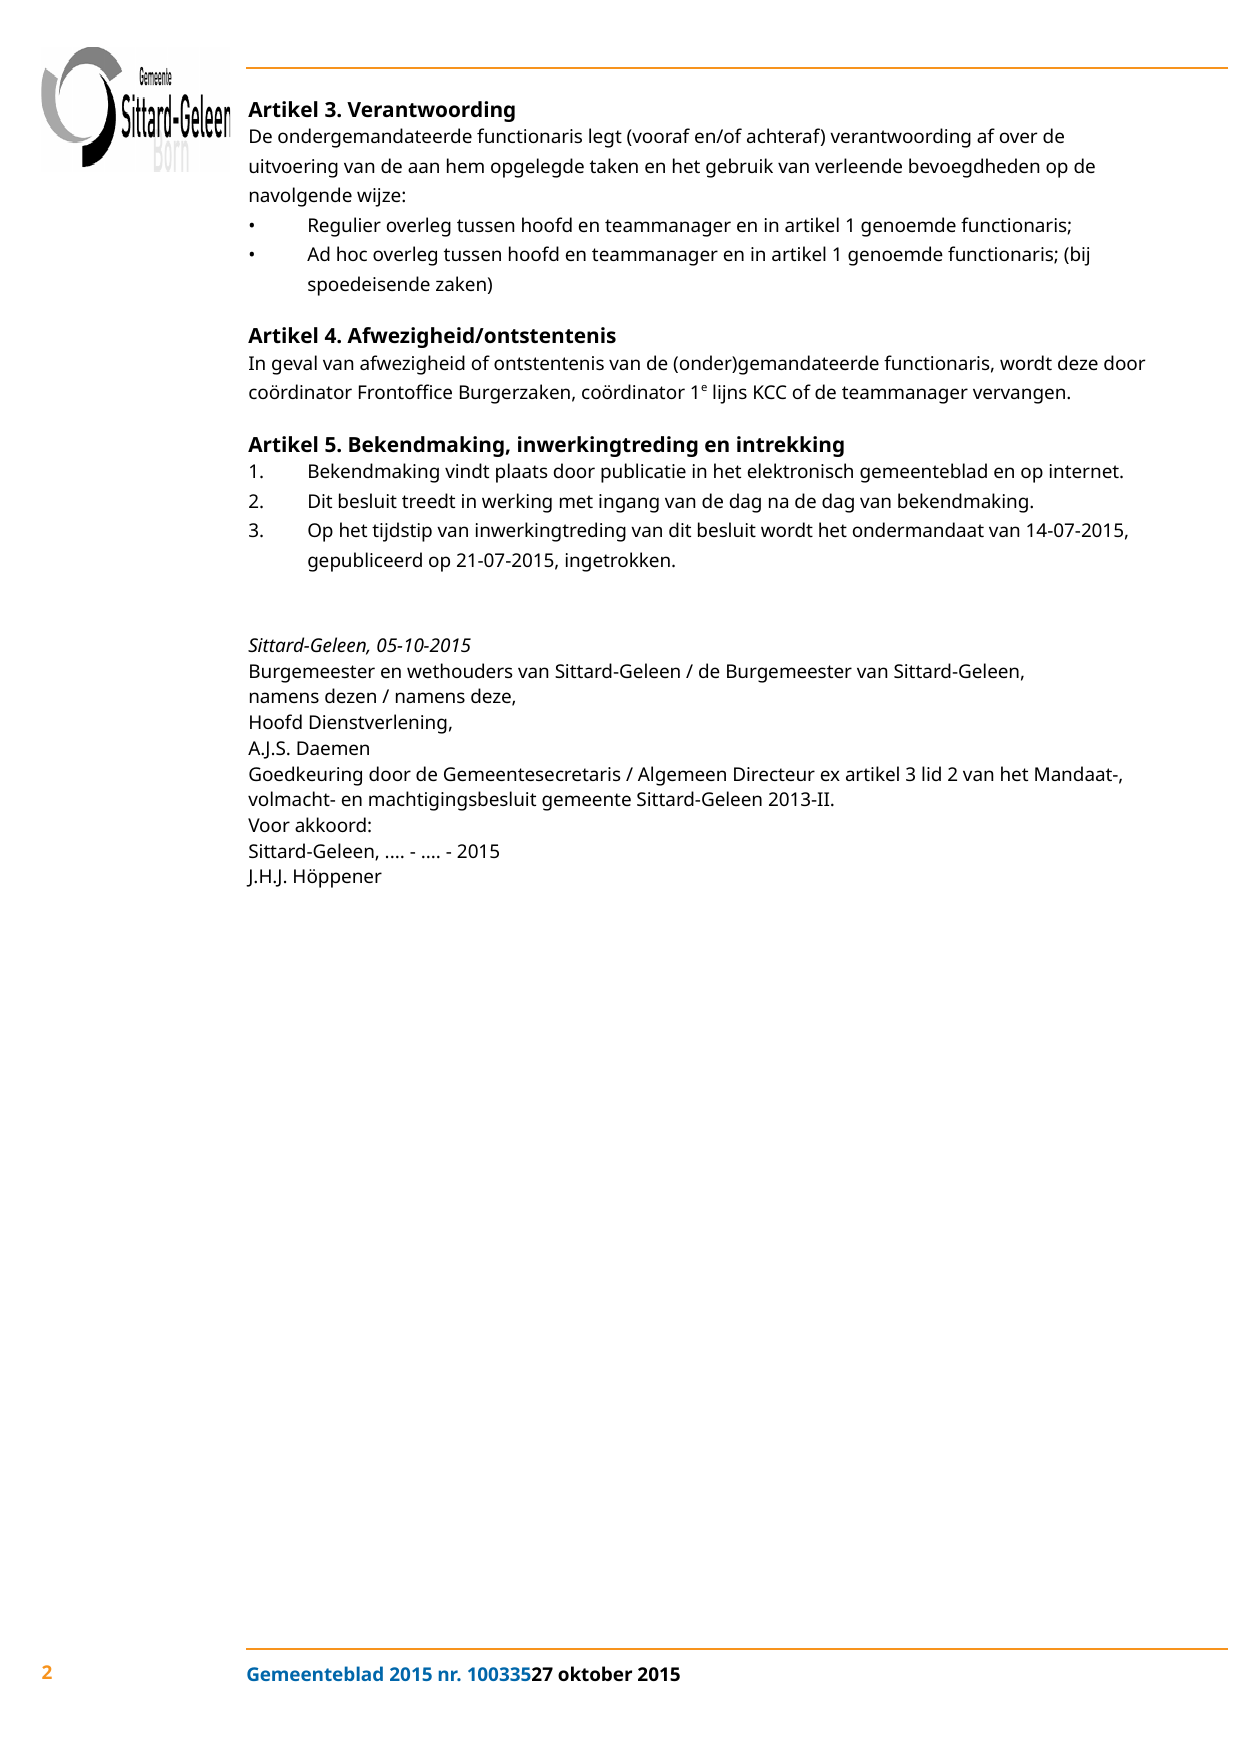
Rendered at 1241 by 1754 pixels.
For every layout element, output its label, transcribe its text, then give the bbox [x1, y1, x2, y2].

text Voor akkoord: [248, 812, 1152, 838]
text Sittard-Geleen, 05-10-2015 [248, 632, 1152, 658]
text J.H.J. Höppener [248, 864, 1152, 889]
text A.J.S. Daemen [248, 735, 1152, 761]
list Regulier overleg tussen hoofd en teammanager en in artikel 1 genoemde functionaris; [248, 212, 1152, 238]
text Artikel 5. Bekendmaking, inwerkingtreding en intrekking [248, 430, 1152, 458]
text Artikel 4. Afwezigheid/ontstentenis [248, 322, 1152, 350]
picture [41, 47, 231, 172]
text Sittard-Geleen, .... - .... - 2015 [248, 838, 1152, 864]
list Bekendmaking vindt plaats door publicatie in het elektronisch gemeenteblad en op internet. [248, 458, 1152, 484]
list Ad hoc overleg tussen hoofd en teammanager en in artikel 1 genoemde functionaris; (bij spoedeisende zaken) [248, 242, 1152, 297]
text Goedkeuring door de Gemeentesecretaris / Algemeen Directeur ex artikel 3 lid 2 van het Mandaat-, volmacht- en machtigingsbesluit gemeente Sittard-Geleen 2013-II. [248, 761, 1152, 812]
text Burgemeester en wethouders van Sittard-Geleen / de Burgemeester van Sittard-Geleen, [248, 658, 1152, 683]
text Hoofd Dienstverlening, [248, 709, 1152, 735]
list Dit besluit treedt in werking met ingang van de dag na de dag van bekendmaking. [248, 488, 1152, 514]
text Artikel 3. Verantwoording [248, 95, 1152, 123]
list Op het tijdstip van inwerkingtreding van dit besluit wordt het ondermandaat van 14-07-2015, gepubliceerd op 21-07-2015, ingetrokken. [248, 518, 1152, 573]
text De ondergemandateerde functionaris legt (vooraf en/of achteraf) verantwoording af over de uitvoering van de aan hem opgelegde taken en het gebruik van verleende bevoegdheden op de navolgende wijze: [248, 123, 1152, 208]
text namens dezen / namens deze, [248, 683, 1152, 709]
text In geval van afwezigheid of ontstentenis van de (onder)gemandateerde functionaris, wordt deze door coördinator Frontoffice Burgerzaken, coördinator 1e lijns KCC of de teammanager vervangen. [248, 350, 1152, 405]
